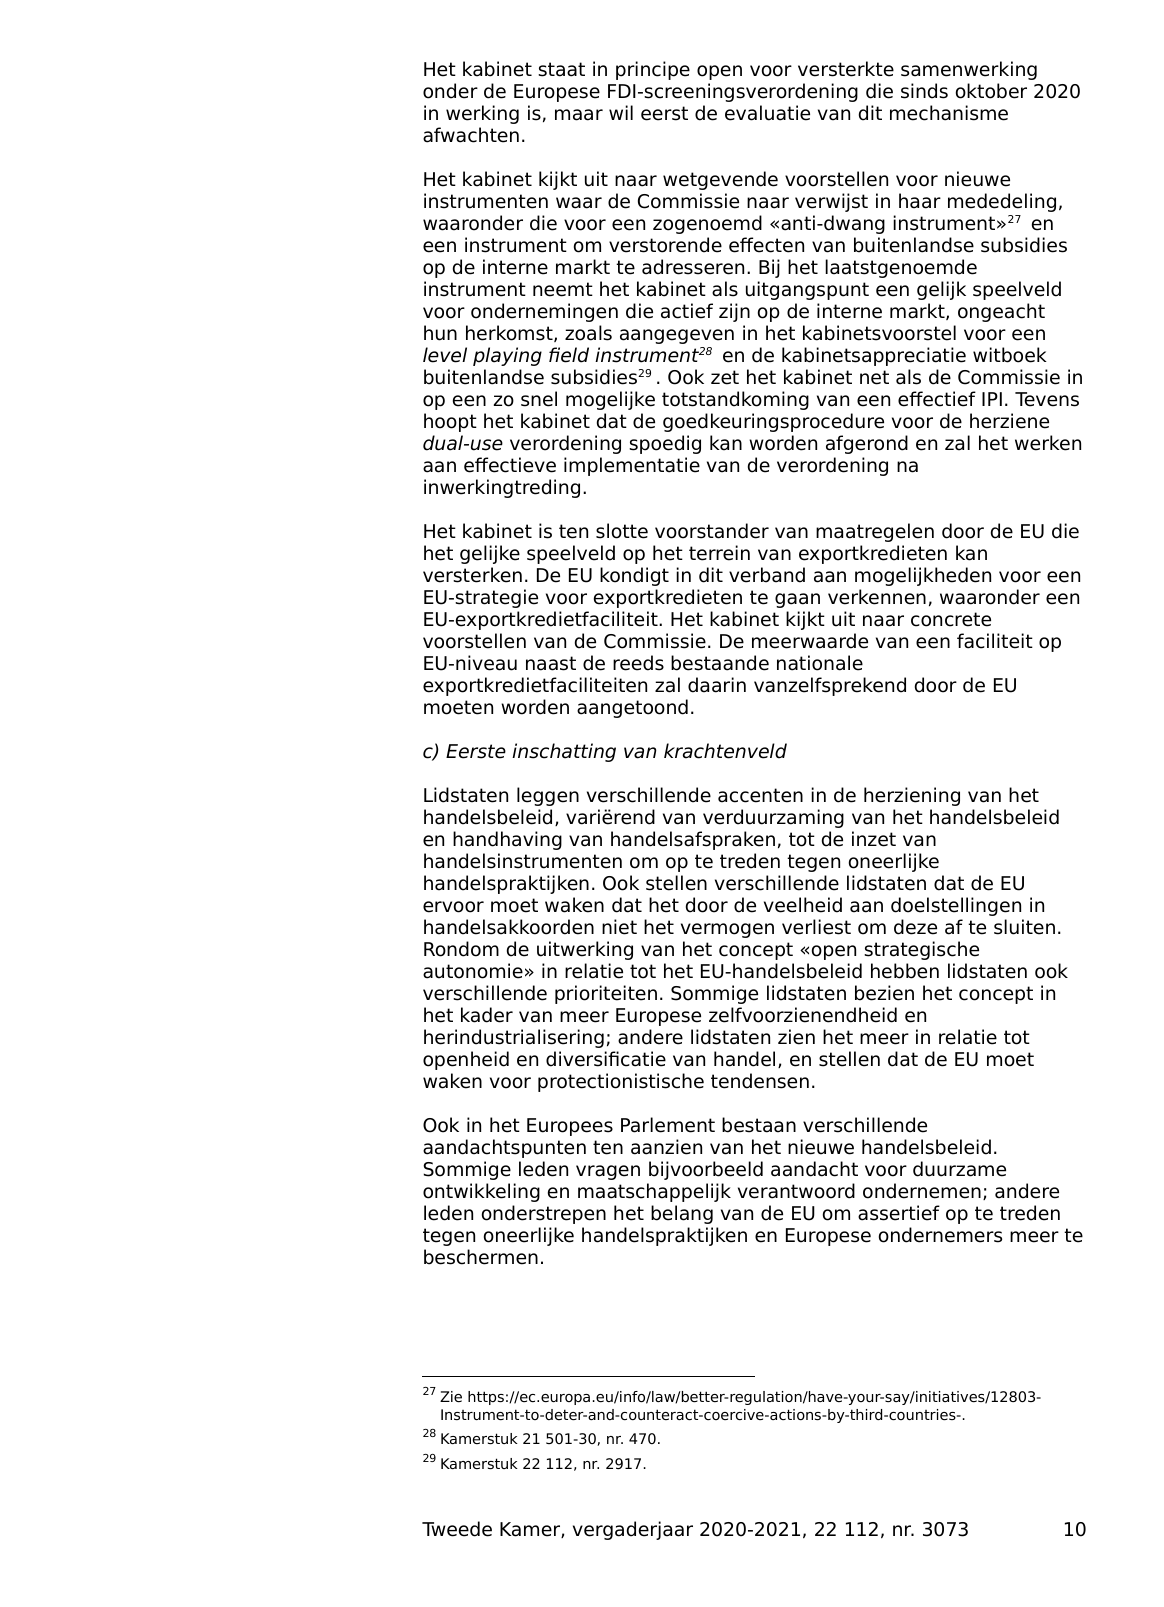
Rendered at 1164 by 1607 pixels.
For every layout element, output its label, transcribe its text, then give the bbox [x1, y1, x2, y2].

text Kamerstuk 22 112, nr. 2917. [422, 1452, 1087, 1474]
text Kamerstuk 21 501-30, nr. 470. [422, 1427, 1087, 1449]
text Het kabinet is ten slotte voorstander van maatregelen door de EU die het gelijke speelveld op het terrein van exportkredieten kan versterken. De EU kondigt in dit verband aan mogelijkheden voor een EU-strategie voor exportkredieten te gaan verkennen, waaronder een EU-exportkredietfaciliteit. Het kabinet kijkt uit naar concrete voorstellen van de Commissie. De meerwaarde van een faciliteit op EU-niveau naast de reeds bestaande nationale exportkredietfaciliteiten zal daarin vanzelfsprekend door de EU moeten worden aangetoond. [422, 521, 1087, 719]
text Het kabinet staat in principe open voor versterkte samenwerking onder de Europese FDI-screeningsverordening die sinds oktober 2020 in werking is, maar wil eerst de evaluatie van dit mechanisme afwachten. [422, 59, 1087, 147]
text Het kabinet kijkt uit naar wetgevende voorstellen voor nieuwe instrumenten waar de Commissie naar verwijst in haar mededeling, waaronder die voor een zogenoemd «anti-dwang instrument» en een instrument om verstorende effecten van buitenlandse subsidies op de interne markt te adresseren. Bij het laatstgenoemde instrument neemt het kabinet als uitgangspunt een gelijk speelveld voor ondernemingen die actief zijn op de interne markt, ongeacht hun herkomst, zoals aangegeven in het kabinetsvoorstel voor een level playing field instrument en de kabinetsappreciatie witboek buitenlandse subsidies. Ook zet het kabinet net als de Commissie in op een zo snel mogelijke totstandkoming van een effectief IPI. Tevens hoopt het kabinet dat de goedkeuringsprocedure voor de herziene dual-use verordening spoedig kan worden afgerond en zal het werken aan effectieve implementatie van de verordening na inwerkingtreding. [422, 169, 1087, 499]
subtitle c) Eerste inschatting van krachtenveld [422, 741, 1087, 763]
text Ook in het Europees Parlement bestaan verschillende aandachtspunten ten aanzien van het nieuwe handelsbeleid. Sommige leden vragen bijvoorbeeld aandacht voor duurzame ontwikkeling en maatschappelijk verantwoord ondernemen; andere leden onderstrepen het belang van de EU om assertief op te treden tegen oneerlijke handelspraktijken en Europese ondernemers meer te beschermen. [422, 1115, 1087, 1269]
text Lidstaten leggen verschillende accenten in de herziening van het handelsbeleid, variërend van verduurzaming van het handelsbeleid en handhaving van handelsafspraken, tot de inzet van handelsinstrumenten om op te treden tegen oneerlijke handelspraktijken. Ook stellen verschillende lidstaten dat de EU ervoor moet waken dat het door de veelheid aan doelstellingen in handelsakkoorden niet het vermogen verliest om deze af te sluiten. Rondom de uitwerking van het concept «open strategische autonomie» in relatie tot het EU-handelsbeleid hebben lidstaten ook verschillende prioriteiten. Sommige lidstaten bezien het concept in het kader van meer Europese zelfvoorzienendheid en herindustrialisering; andere lidstaten zien het meer in relatie tot openheid en diversificatie van handel, en stellen dat de EU moet waken voor protectionistische tendensen. [422, 785, 1087, 1093]
text Zie https://ec.europa.eu/info/law/better-regulation/have-your-say/initiatives/12803-Instrument-to-deter-and-counteract-coercive-actions-by-third-countries-. [422, 1385, 1087, 1424]
